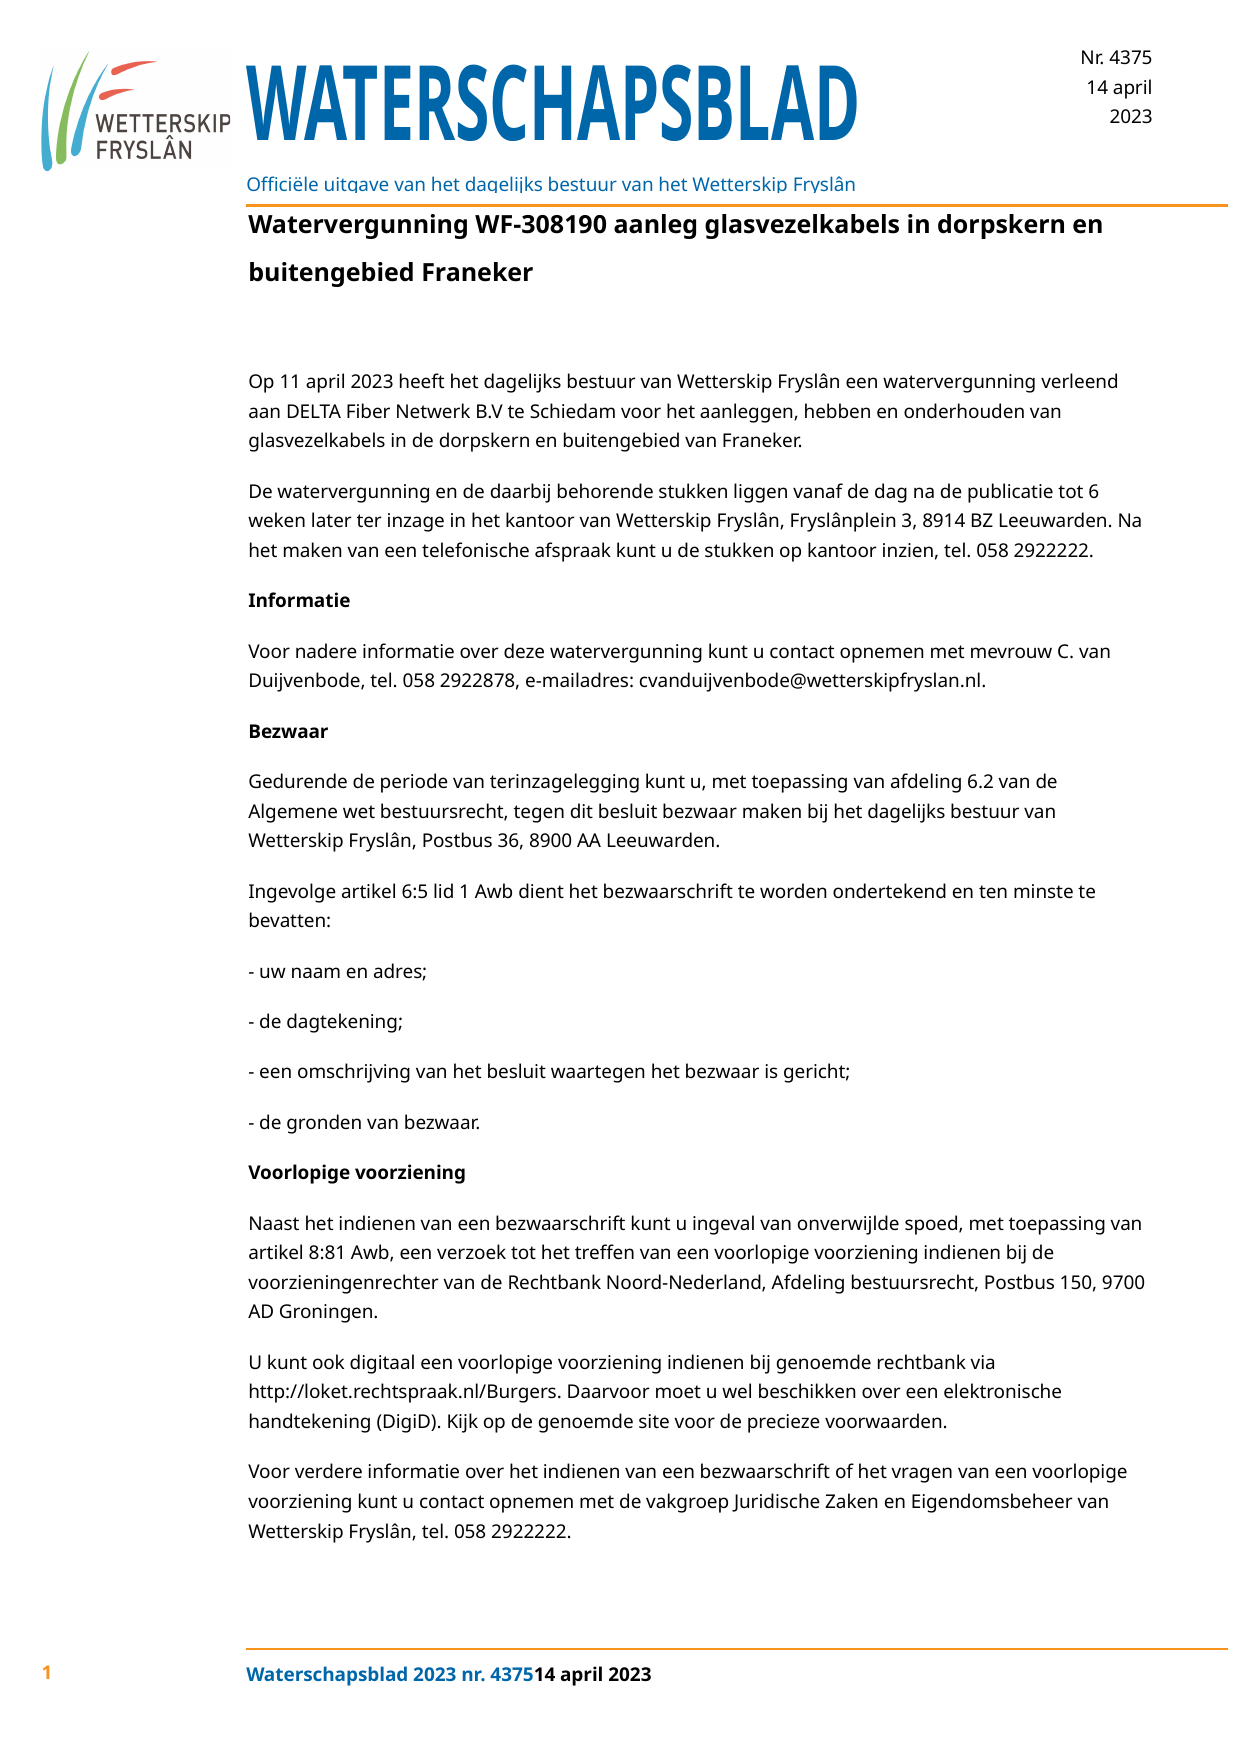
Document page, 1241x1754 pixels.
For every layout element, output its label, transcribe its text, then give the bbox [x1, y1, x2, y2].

text Watervergunning WF-308190 aanleg glasvezelkabels in dorpskern en buitengebied Franeker [248, 207, 1152, 288]
text Informatie [248, 587, 1152, 613]
text Bezwaar [248, 718, 1152, 744]
text Voor verdere informatie over het indienen van een bezwaarschrift of het vragen van een voorlopige voorziening kunt u contact opnemen met de vakgroep Juridische Zaken en Eigendomsbeheer van Wetterskip Fryslân, tel. 058 2922222. [248, 1459, 1152, 1544]
text - een omschrijving van het besluit waartegen het bezwaar is gericht; [248, 1059, 1152, 1084]
text - uw naam en adres; [248, 958, 1152, 984]
text Ingevolge artikel 6:5 lid 1 Awb dient het bezwaarschrift te worden ondertekend en ten minste te bevatten: [248, 878, 1152, 933]
picture [41, 47, 231, 172]
text - de dagtekening; [248, 1008, 1152, 1034]
text U kunt ook digitaal een voorlopige voorziening indienen bij genoemde rechtbank via http://loket.rechtspraak.nl/Burgers. Daarvoor moet u wel beschikken over een elektronische handtekening (DigiD). Kijk op de genoemde site voor de precieze voorwaarden. [248, 1349, 1152, 1434]
text Op 11 april 2023 heeft het dagelijks bestuur van Wetterskip Fryslân een watervergunning verleend aan DELTA Fiber Netwerk B.V te Schiedam voor het aanleggen, hebben en onderhouden van glasvezelkabels in de dorpskern en buitengebied van Franeker. [248, 368, 1152, 453]
text Naast het indienen van een bezwaarschrift kunt u ingeval van onverwijlde spoed, met toepassing van artikel 8:81 Awb, een verzoek tot het treffen van een voorlopige voorziening indienen bij de voorzieningenrechter van de Rechtbank Noord-Nederland, Afdeling bestuursrecht, Postbus 150, 9700 AD Groningen. [248, 1210, 1152, 1324]
text Voorlopige voorziening [248, 1159, 1152, 1185]
text De watervergunning en de daarbij behorende stukken liggen vanaf de dag na de publicatie tot 6 weken later ter inzage in het kantoor van Wetterskip Fryslân, Fryslânplein 3, 8914 BZ Leeuwarden. Na het maken van een telefonische afspraak kunt u de stukken op kantoor inzien, tel. 058 2922222. [248, 478, 1152, 563]
text Gedurende de periode van terinzagelegging kunt u, met toepassing van afdeling 6.2 van de Algemene wet bestuursrecht, tegen dit besluit bezwaar maken bij het dagelijks bestuur van Wetterskip Fryslân, Postbus 36, 8900 AA Leeuwarden. [248, 768, 1152, 853]
text - de gronden van bezwaar. [248, 1109, 1152, 1135]
text Voor nadere informatie over deze watervergunning kunt u contact opnemen met mevrouw C. van Duijvenbode, tel. 058 2922878, e-mailadres: cvanduijvenbode@wetterskipfryslan.nl. [248, 638, 1152, 693]
